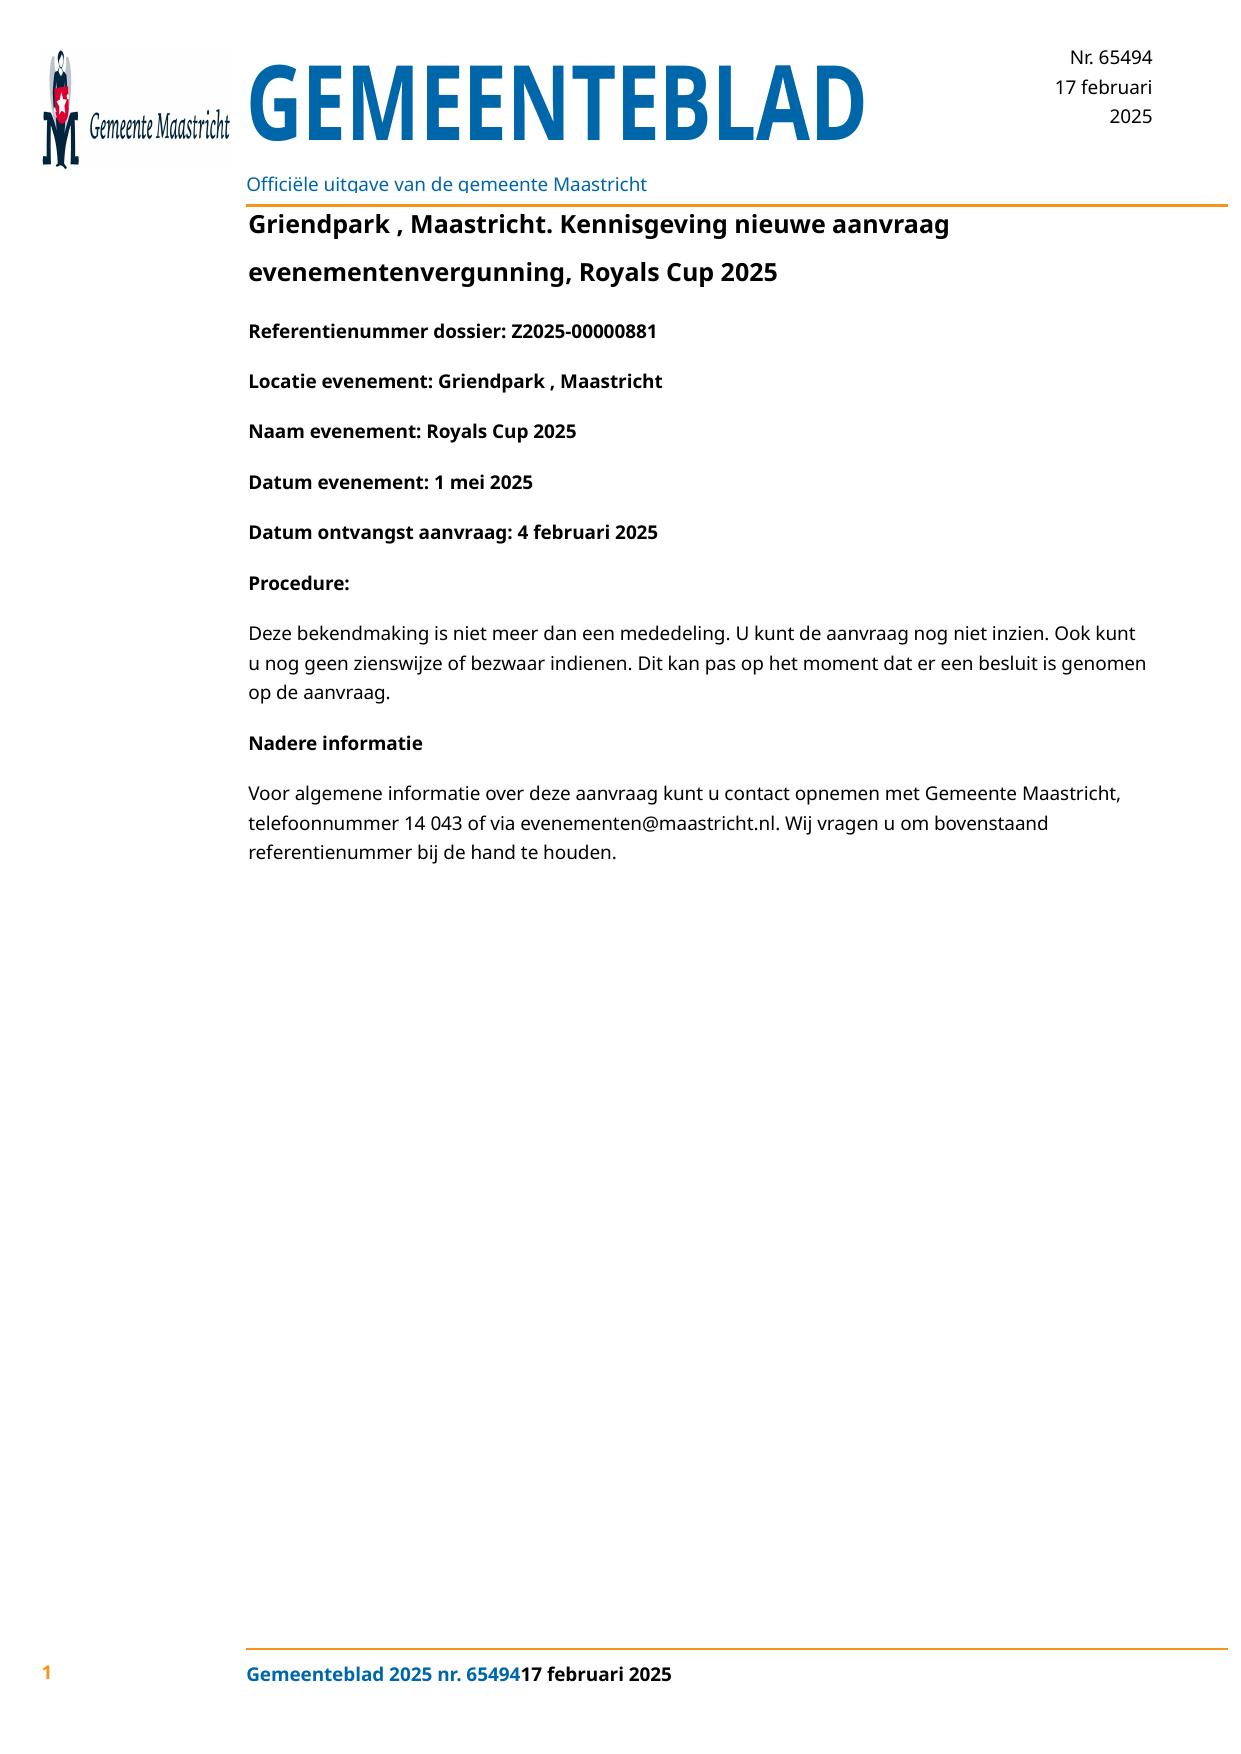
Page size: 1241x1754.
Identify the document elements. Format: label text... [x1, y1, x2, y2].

text Referentienummer dossier: Z2025-00000881 [248, 318, 1152, 344]
picture [41, 47, 231, 172]
text Deze bekendmaking is niet meer dan een mededeling. U kunt de aanvraag nog niet inzien. Ook kunt u nog geen zienswijze of bezwaar indienen. Dit kan pas op het moment dat er een besluit is genomen op de aanvraag. [248, 620, 1152, 705]
text Datum ontvangst aanvraag: 4 februari 2025 [248, 519, 1152, 545]
text Griendpark , Maastricht. Kennisgeving nieuwe aanvraag evenementenvergunning, Royals Cup 2025 [248, 207, 1152, 288]
text Locatie evenement: Griendpark , Maastricht [248, 368, 1152, 394]
text Nadere informatie [248, 730, 1152, 756]
text Procedure: [248, 570, 1152, 596]
text Voor algemene informatie over deze aanvraag kunt u contact opnemen met Gemeente Maastricht, telefoonnummer 14 043 of via evenementen@maastricht.nl. Wij vragen u om bovenstaand referentienummer bij de hand te houden. [248, 780, 1152, 865]
text Datum evenement: 1 mei 2025 [248, 469, 1152, 495]
text Naam evenement: Royals Cup 2025 [248, 419, 1152, 444]
